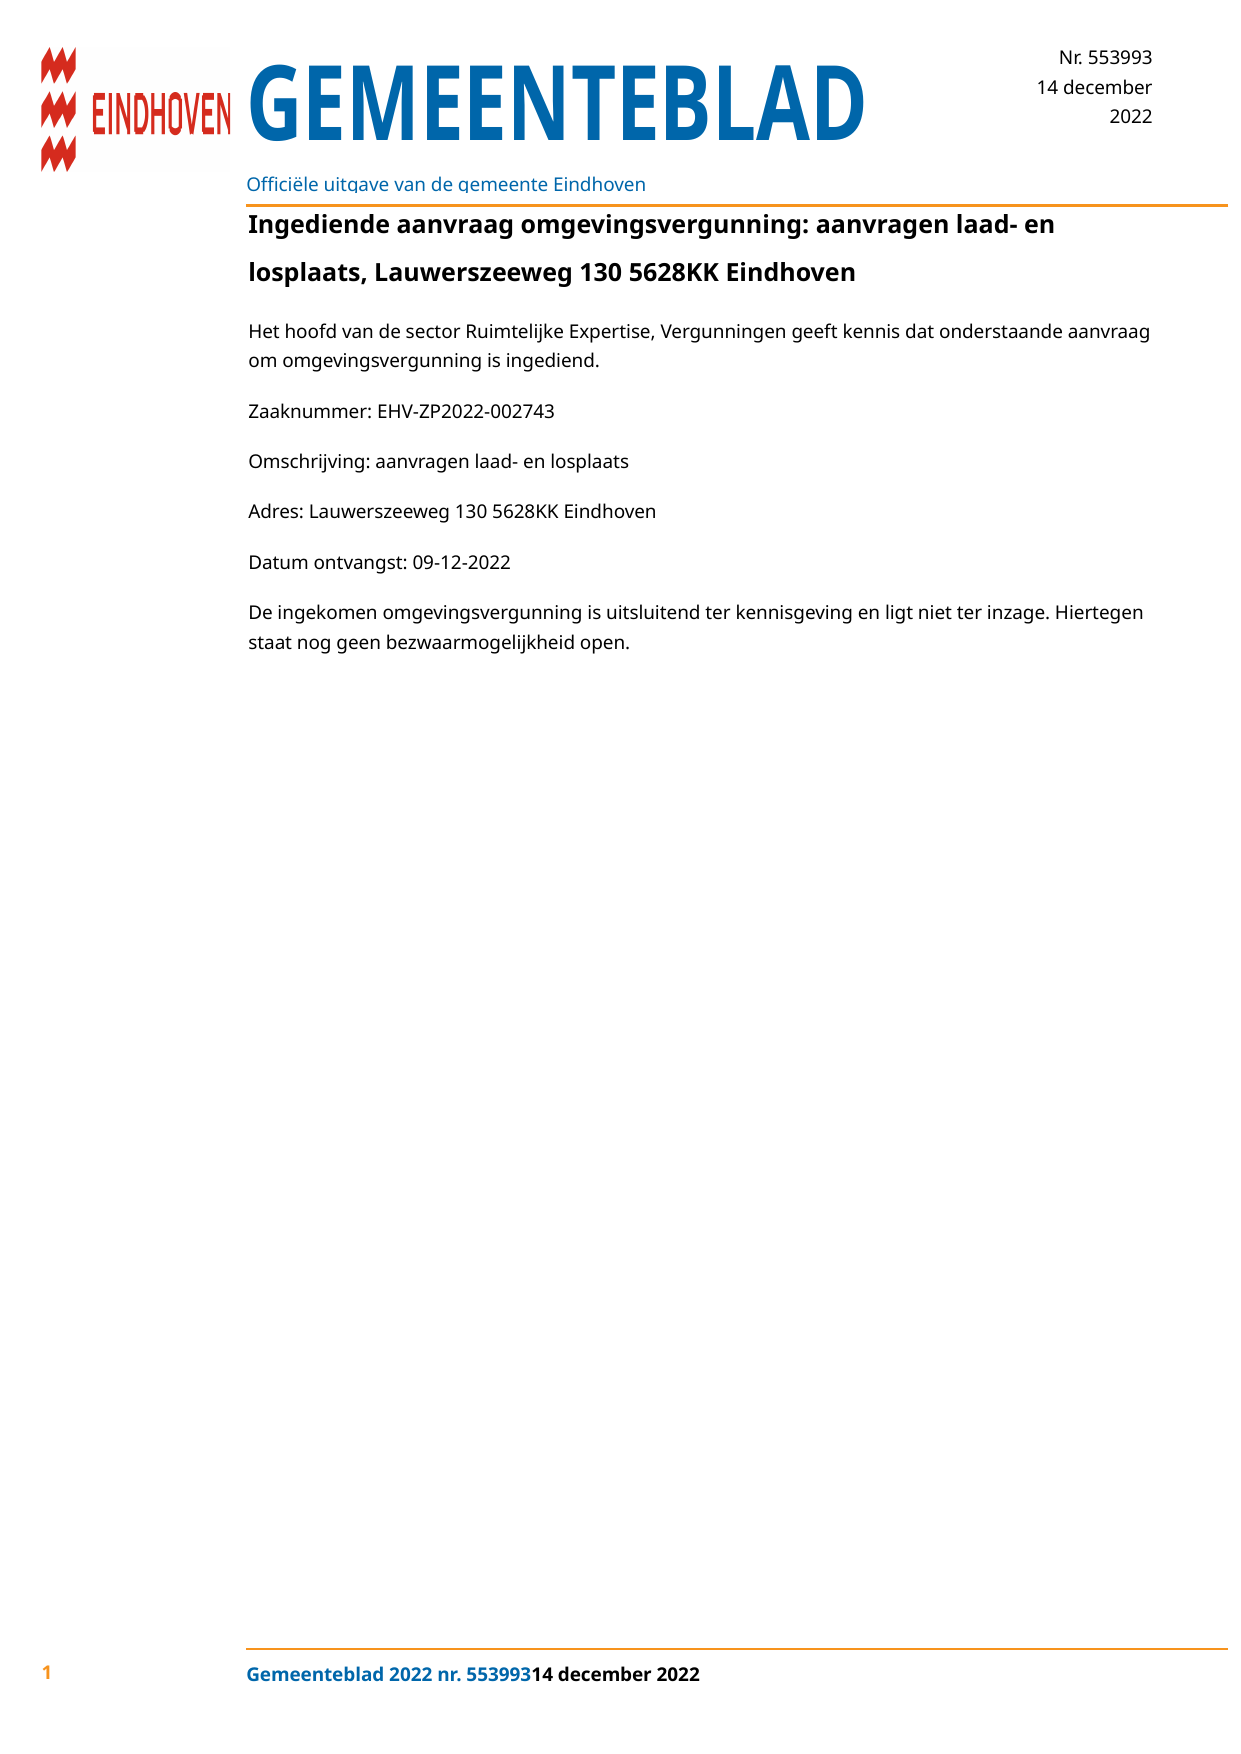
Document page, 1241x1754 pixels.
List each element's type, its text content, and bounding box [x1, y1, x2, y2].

text De ingekomen omgevingsvergunning is uitsluitend ter kennisgeving en ligt niet ter inzage. Hiertegen staat nog geen bezwaarmogelijkheid open. [248, 599, 1152, 655]
text Ingediende aanvraag omgevingsvergunning: aanvragen laad- en losplaats, Lauwerszeeweg 130 5628KK Eindhoven [248, 207, 1152, 288]
text Adres: Lauwerszeeweg 130 5628KK Eindhoven [248, 499, 1152, 524]
text Zaaknummer: EHV-ZP2022-002743 [248, 398, 1152, 424]
picture [41, 47, 231, 172]
text Omschrijving: aanvragen laad- en losplaats [248, 448, 1152, 474]
text Het hoofd van de sector Ruimtelijke Expertise, Vergunningen geeft kennis dat onderstaande aanvraag om omgevingsvergunning is ingediend. [248, 318, 1152, 373]
text Datum ontvangst: 09-12-2022 [248, 549, 1152, 575]
